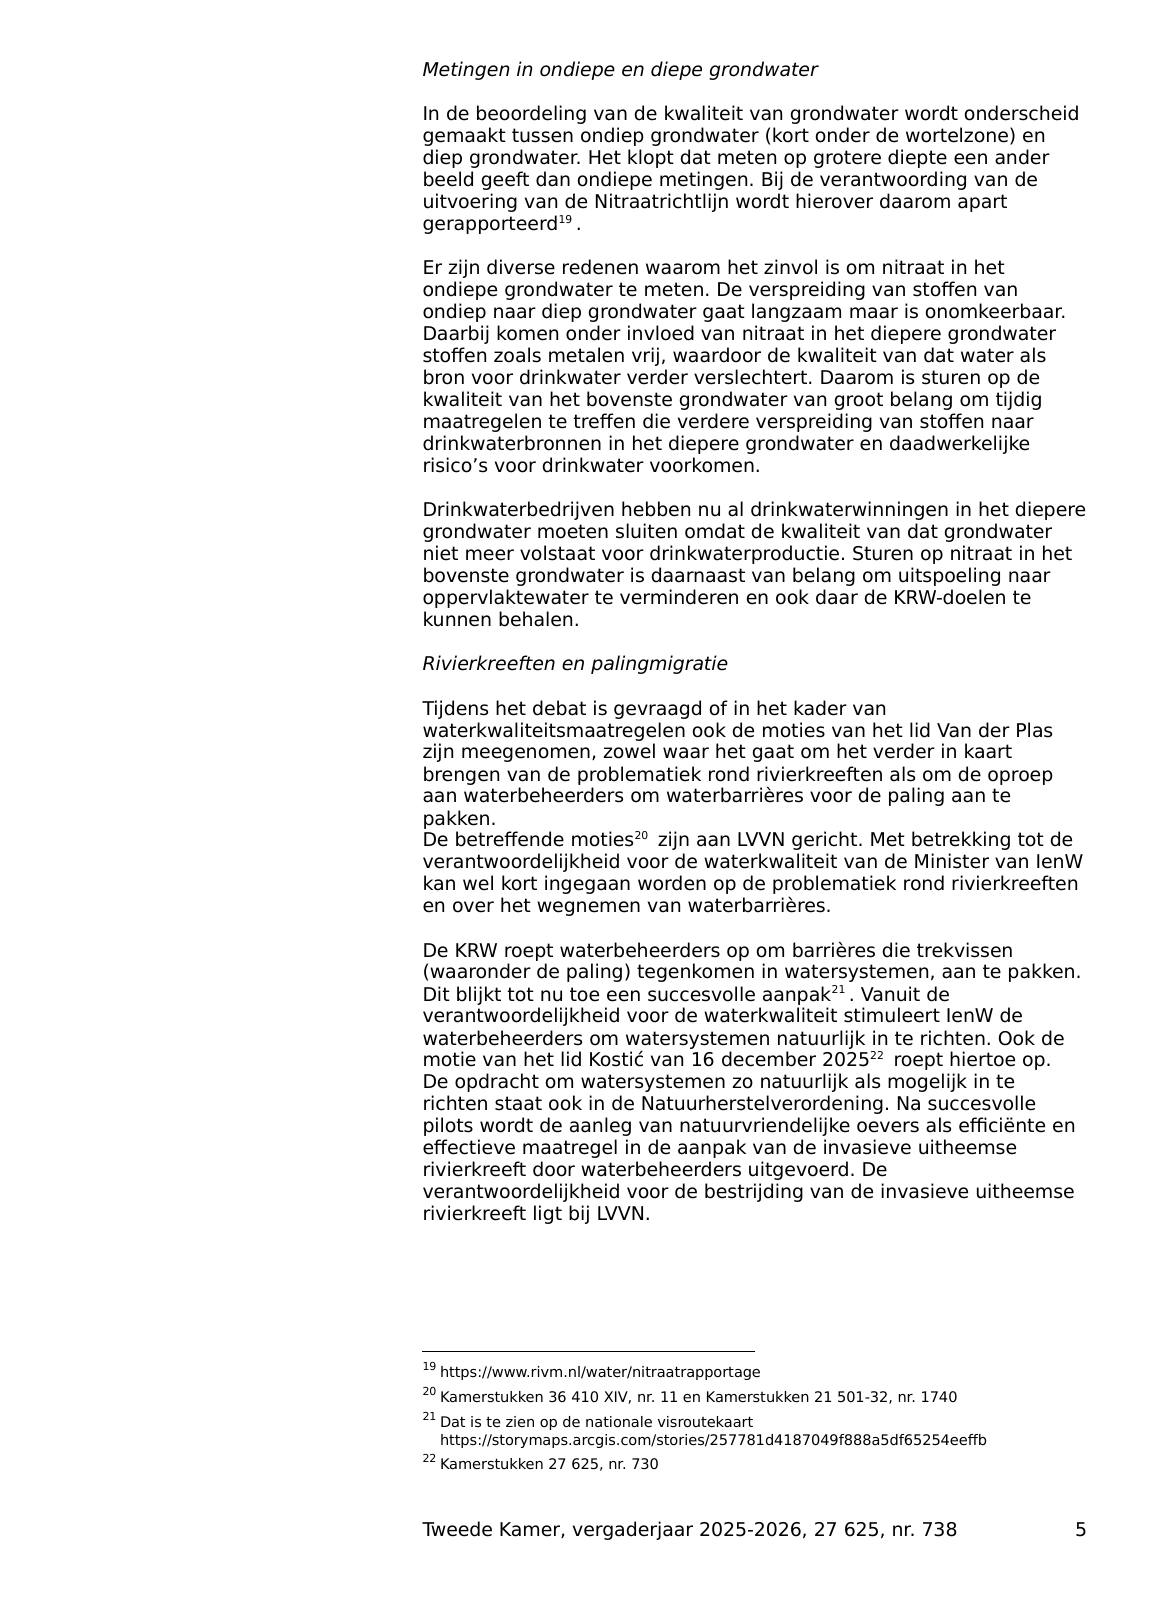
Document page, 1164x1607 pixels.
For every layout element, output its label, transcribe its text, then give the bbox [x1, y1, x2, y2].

text Kamerstukken 36 410 XIV, nr. 11 en Kamerstukken 21 501-32, nr. 1740 [422, 1385, 1087, 1407]
text https://www.rivm.nl/water/nitraatrapportage [422, 1360, 1087, 1382]
text De betreffende moties zijn aan LVVN gericht. Met betrekking tot de verantwoordelijkheid voor de waterkwaliteit van de Minister van IenW kan wel kort ingegaan worden op de problematiek rond rivierkreeften en over het wegnemen van waterbarrières. [422, 829, 1087, 917]
text Er zijn diverse redenen waarom het zinvol is om nitraat in het ondiepe grondwater te meten. De verspreiding van stoffen van ondiep naar diep grondwater gaat langzaam maar is onomkeerbaar. Daarbij komen onder invloed van nitraat in het diepere grondwater stoffen zoals metalen vrij, waardoor de kwaliteit van dat water als bron voor drinkwater verder verslechtert. Daarom is sturen op de kwaliteit van het bovenste grondwater van groot belang om tijdig maatregelen te treffen die verdere verspreiding van stoffen naar drinkwaterbronnen in het diepere grondwater en daadwerkelijke risico’s voor drinkwater voorkomen. [422, 257, 1087, 477]
subtitle Rivierkreeften en palingmigratie [422, 653, 1087, 675]
text De opdracht om watersystemen zo natuurlijk als mogelijk in te richten staat ook in de Natuurherstelverordening. Na succesvolle pilots wordt de aanleg van natuurvriendelijke oevers als efficiënte en effectieve maatregel in de aanpak van de invasieve uitheemse rivierkreeft door waterbeheerders uitgevoerd. De verantwoordelijkheid voor de bestrijding van de invasieve uitheemse rivierkreeft ligt bij LVVN. [422, 1071, 1087, 1225]
text De KRW roept waterbeheerders op om barrières die trekvissen (waaronder de paling) tegenkomen in watersystemen, aan te pakken. Dit blijkt tot nu toe een succesvolle aanpak. Vanuit de verantwoordelijkheid voor de waterkwaliteit stimuleert IenW de waterbeheerders om watersystemen natuurlijk in te richten. Ook de motie van het lid Kostić van 16 december 2025 roept hiertoe op. [422, 939, 1087, 1071]
text Tijdens het debat is gevraagd of in het kader van waterkwaliteitsmaatregelen ook de moties van het lid Van der Plas zijn meegenomen, zowel waar het gaat om het verder in kaart brengen van de problematiek rond rivierkreeften als om de oproep aan waterbeheerders om waterbarrières voor de paling aan te pakken. [422, 697, 1087, 829]
text Kamerstukken 27 625, nr. 730 [422, 1452, 1087, 1474]
text Dat is te zien op de nationale visroutekaart https://storymaps.arcgis.com/stories/257781d4187049f888a5df65254eeffb [422, 1410, 1087, 1449]
text In de beoordeling van de kwaliteit van grondwater wordt onderscheid gemaakt tussen ondiep grondwater (kort onder de wortelzone) en diep grondwater. Het klopt dat meten op grotere diepte een ander beeld geeft dan ondiepe metingen. Bij de verantwoording van de uitvoering van de Nitraatrichtlijn wordt hierover daarom apart gerapporteerd. [422, 103, 1087, 235]
subtitle Metingen in ondiepe en diepe grondwater [422, 59, 1087, 81]
text Drinkwaterbedrijven hebben nu al drinkwaterwinningen in het diepere grondwater moeten sluiten omdat de kwaliteit van dat grondwater niet meer volstaat voor drinkwaterproductie. Sturen op nitraat in het bovenste grondwater is daarnaast van belang om uitspoeling naar oppervlaktewater te verminderen en ook daar de KRW-doelen te kunnen behalen. [422, 499, 1087, 631]
